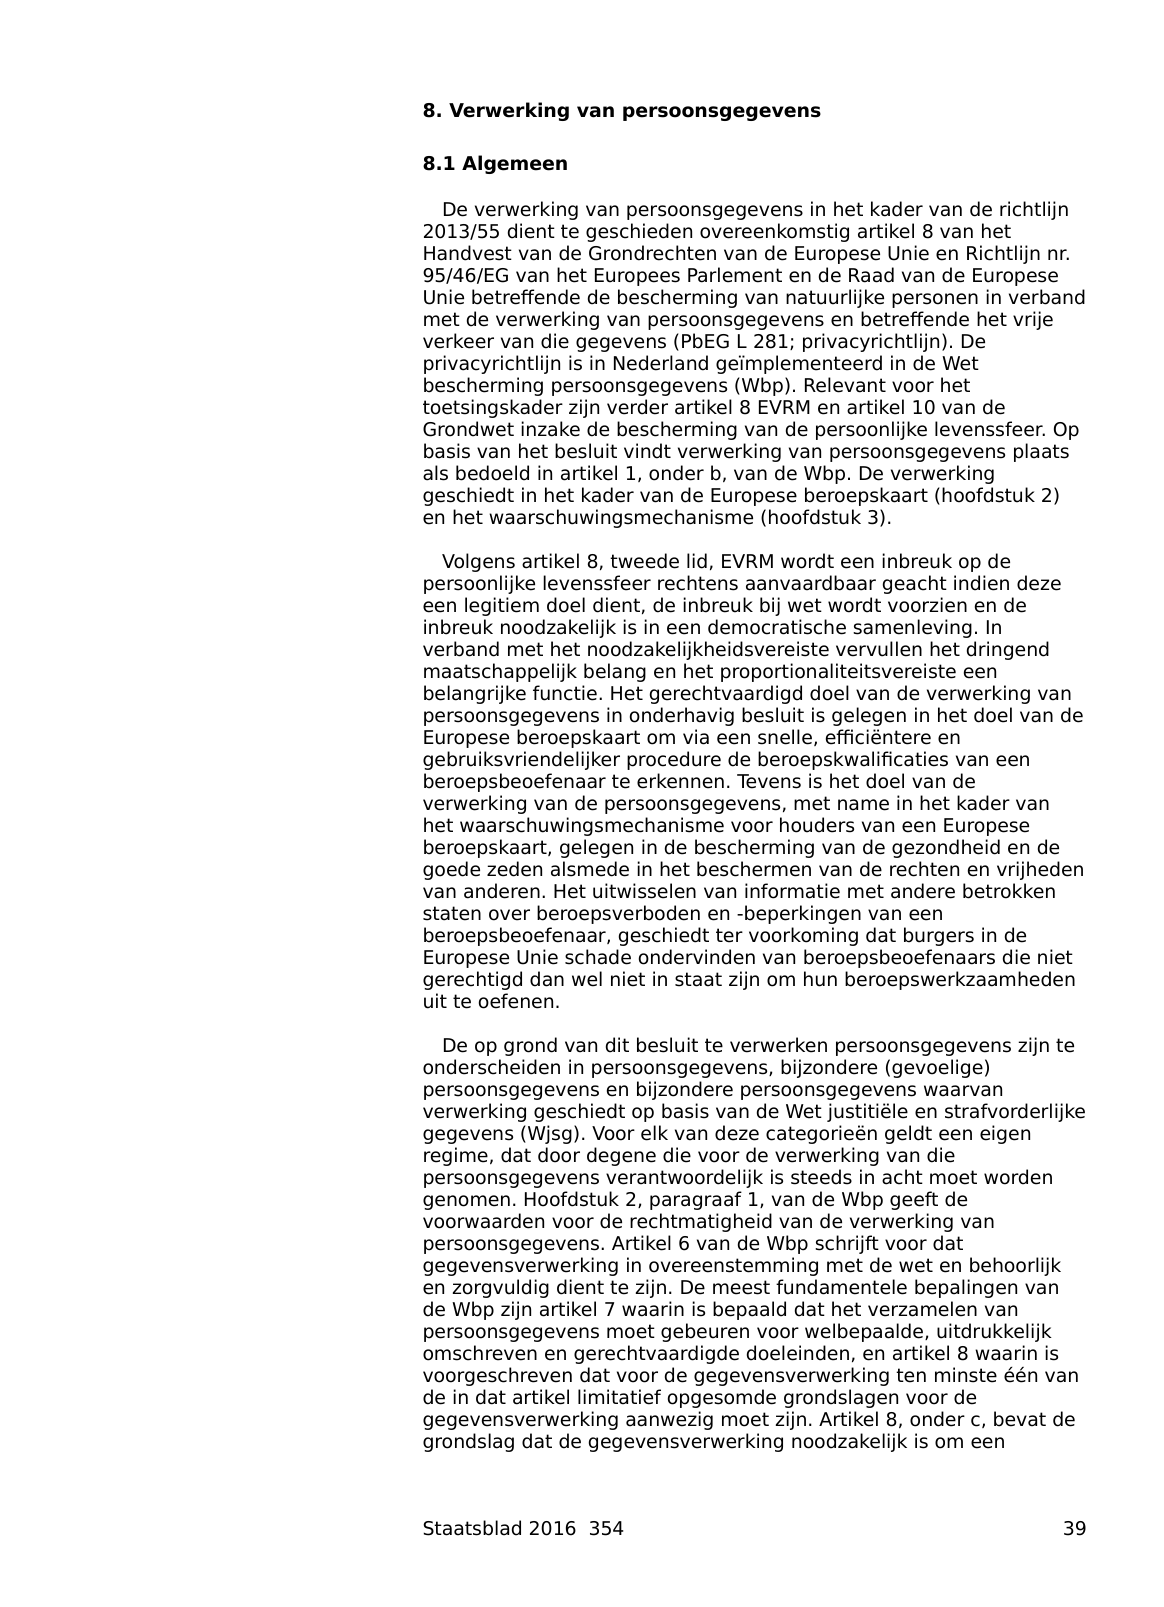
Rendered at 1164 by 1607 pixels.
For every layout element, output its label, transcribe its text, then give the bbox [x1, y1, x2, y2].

subtitle 8. Verwerking van persoonsgegevens [422, 100, 1087, 122]
text De verwerking van persoonsgegevens in het kader van de richtlijn 2013/55 dient te geschieden overeenkomstig artikel 8 van het Handvest van de Grondrechten van de Europese Unie en Richtlijn nr. 95/46/EG van het Europees Parlement en de Raad van de Europese Unie betreffende de bescherming van natuurlijke personen in verband met de verwerking van persoonsgegevens en betreffende het vrije verkeer van die gegevens (PbEG L 281; privacyrichtlijn). De privacyrichtlijn is in Nederland geïmplementeerd in de Wet bescherming persoonsgegevens (Wbp). Relevant voor het toetsingskader zijn verder artikel 8 EVRM en artikel 10 van de Grondwet inzake de bescherming van de persoonlijke levenssfeer. Op basis van het besluit vindt verwerking van persoonsgegevens plaats als bedoeld in artikel 1, onder b, van de Wbp. De verwerking geschiedt in het kader van de Europese beroepskaart (hoofdstuk 2) en het waarschuwingsmechanisme (hoofdstuk 3). [422, 199, 1087, 529]
text De op grond van dit besluit te verwerken persoonsgegevens zijn te onderscheiden in persoonsgegevens, bijzondere (gevoelige) persoonsgegevens en bijzondere persoonsgegevens waarvan verwerking geschiedt op basis van de Wet justitiële en strafvorderlijke gegevens (Wjsg). Voor elk van deze categorieën geldt een eigen regime, dat door degene die voor de verwerking van die persoonsgegevens verantwoordelijk is steeds in acht moet worden genomen. Hoofdstuk 2, paragraaf 1, van de Wbp geeft de voorwaarden voor de rechtmatigheid van de verwerking van persoonsgegevens. Artikel 6 van de Wbp schrijft voor dat gegevensverwerking in overeenstemming met de wet en behoorlijk en zorgvuldig dient te zijn. De meest fundamentele bepalingen van de Wbp zijn artikel 7 waarin is bepaald dat het verzamelen van persoonsgegevens moet gebeuren voor welbepaalde, uitdrukkelijk omschreven en gerechtvaardigde doeleinden, en artikel 8 waarin is voorgeschreven dat voor de gegevensverwerking ten minste één van de in dat artikel limitatief opgesomde grondslagen voor de gegevensverwerking aanwezig moet zijn. Artikel 8, onder c, bevat de grondslag dat de gegevensverwerking noodzakelijk is om een [422, 1035, 1087, 1453]
text Volgens artikel 8, tweede lid, EVRM wordt een inbreuk op de persoonlijke levenssfeer rechtens aanvaardbaar geacht indien deze een legitiem doel dient, de inbreuk bij wet wordt voorzien en de inbreuk noodzakelijk is in een democratische samenleving. In verband met het noodzakelijkheidsvereiste vervullen het dringend maatschappelijk belang en het proportionaliteitsvereiste een belangrijke functie. Het gerechtvaardigd doel van de verwerking van persoonsgegevens in onderhavig besluit is gelegen in het doel van de Europese beroepskaart om via een snelle, efficiëntere en gebruiksvriendelijker procedure de beroepskwalificaties van een beroepsbeoefenaar te erkennen. Tevens is het doel van de verwerking van de persoonsgegevens, met name in het kader van het waarschuwingsmechanisme voor houders van een Europese beroepskaart, gelegen in de bescherming van de gezondheid en de goede zeden alsmede in het beschermen van de rechten en vrijheden van anderen. Het uitwisselen van informatie met andere betrokken staten over beroepsverboden en -beperkingen van een beroepsbeoefenaar, geschiedt ter voorkoming dat burgers in de Europese Unie schade ondervinden van beroepsbeoefenaars die niet gerechtigd dan wel niet in staat zijn om hun beroepswerkzaamheden uit te oefenen. [422, 551, 1087, 1013]
subtitle 8.1 Algemeen [422, 152, 1087, 174]
